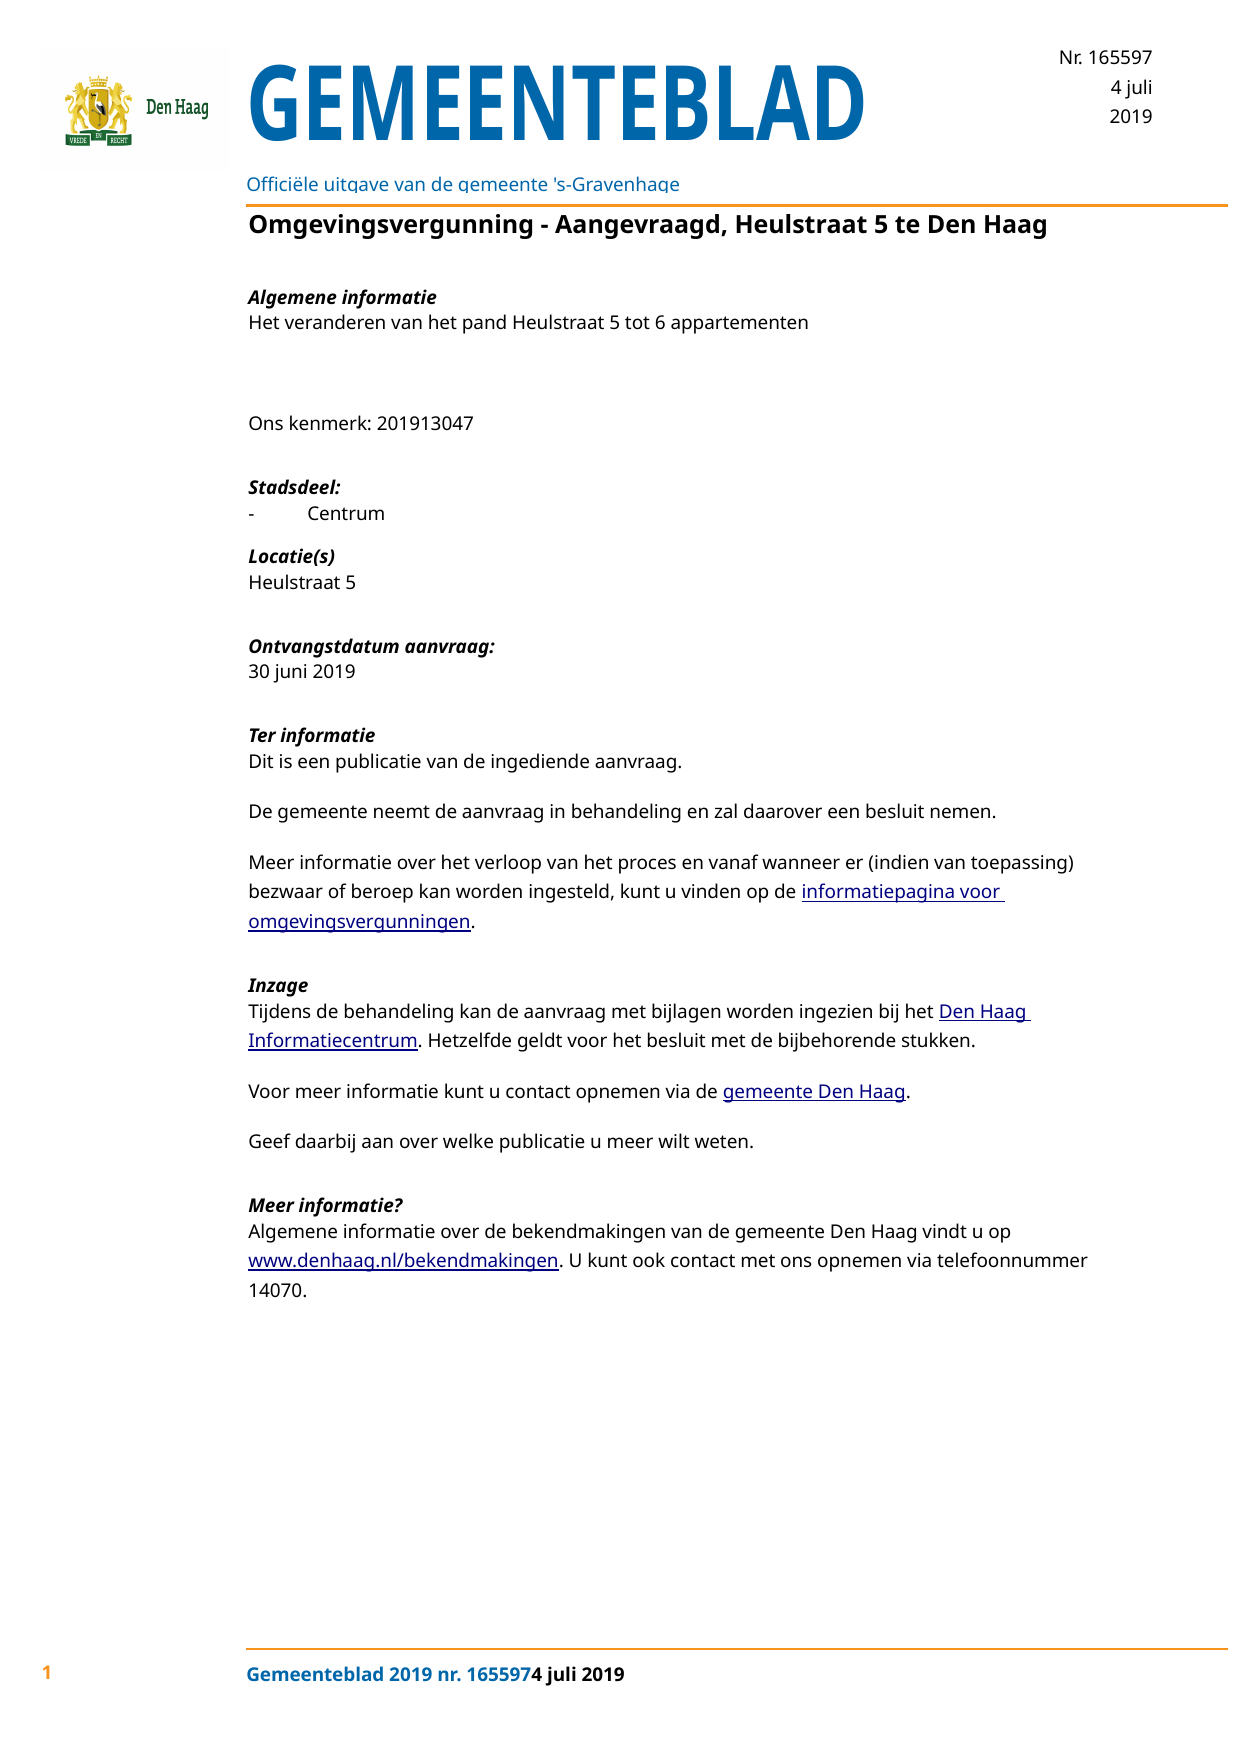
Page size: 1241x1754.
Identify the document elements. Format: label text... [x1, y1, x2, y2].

text Algemene informatie over de bekendmakingen van de gemeente Den Haag vindt u op www.denhaag.nl/bekendmakingen. U kunt ook contact met ons opnemen via telefoonnummer 14070. [248, 1218, 1152, 1303]
text Ontvangstdatum aanvraag: [248, 633, 1152, 659]
text Tijdens de behandeling kan de aanvraag met bijlagen worden ingezien bij het Den Haag Informatiecentrum. Hetzelfde geldt voor het besluit met de bijbehorende stukken. [248, 998, 1152, 1053]
text Meer informatie? [248, 1192, 1152, 1218]
text Geef daarbij aan over welke publicatie u meer wilt weten. [248, 1128, 1152, 1154]
text Locatie(s) [248, 543, 1152, 569]
text Algemene informatie [248, 284, 1152, 309]
text Ons kenmerk: 201913047 [248, 410, 1152, 436]
picture [41, 47, 231, 172]
text Omgevingsvergunning - Aangevraagd, Heulstraat 5 te Den Haag [248, 207, 1152, 241]
text Stadsdeel: [248, 474, 1152, 500]
text Dit is een publicatie van de ingediende aanvraag. [248, 748, 1152, 774]
text Voor meer informatie kunt u contact opnemen via de gemeente Den Haag. [248, 1078, 1152, 1104]
text De gemeente neemt de aanvraag in behandeling en zal daarover een besluit nemen. [248, 799, 1152, 824]
list Centrum [248, 500, 1152, 526]
text Heulstraat 5 [248, 569, 1152, 595]
text Inzage [248, 972, 1152, 998]
text Ter informatie [248, 723, 1152, 748]
text Meer informatie over het verloop van het proces en vanaf wanneer er (indien van toepassing) bezwaar of beroep kan worden ingesteld, kunt u vinden op de informatiepagina voor omgevingsvergunningen. [248, 849, 1152, 934]
text 30 juni 2019 [248, 659, 1152, 684]
text Het veranderen van het pand Heulstraat 5 tot 6 appartementen [248, 309, 1152, 335]
